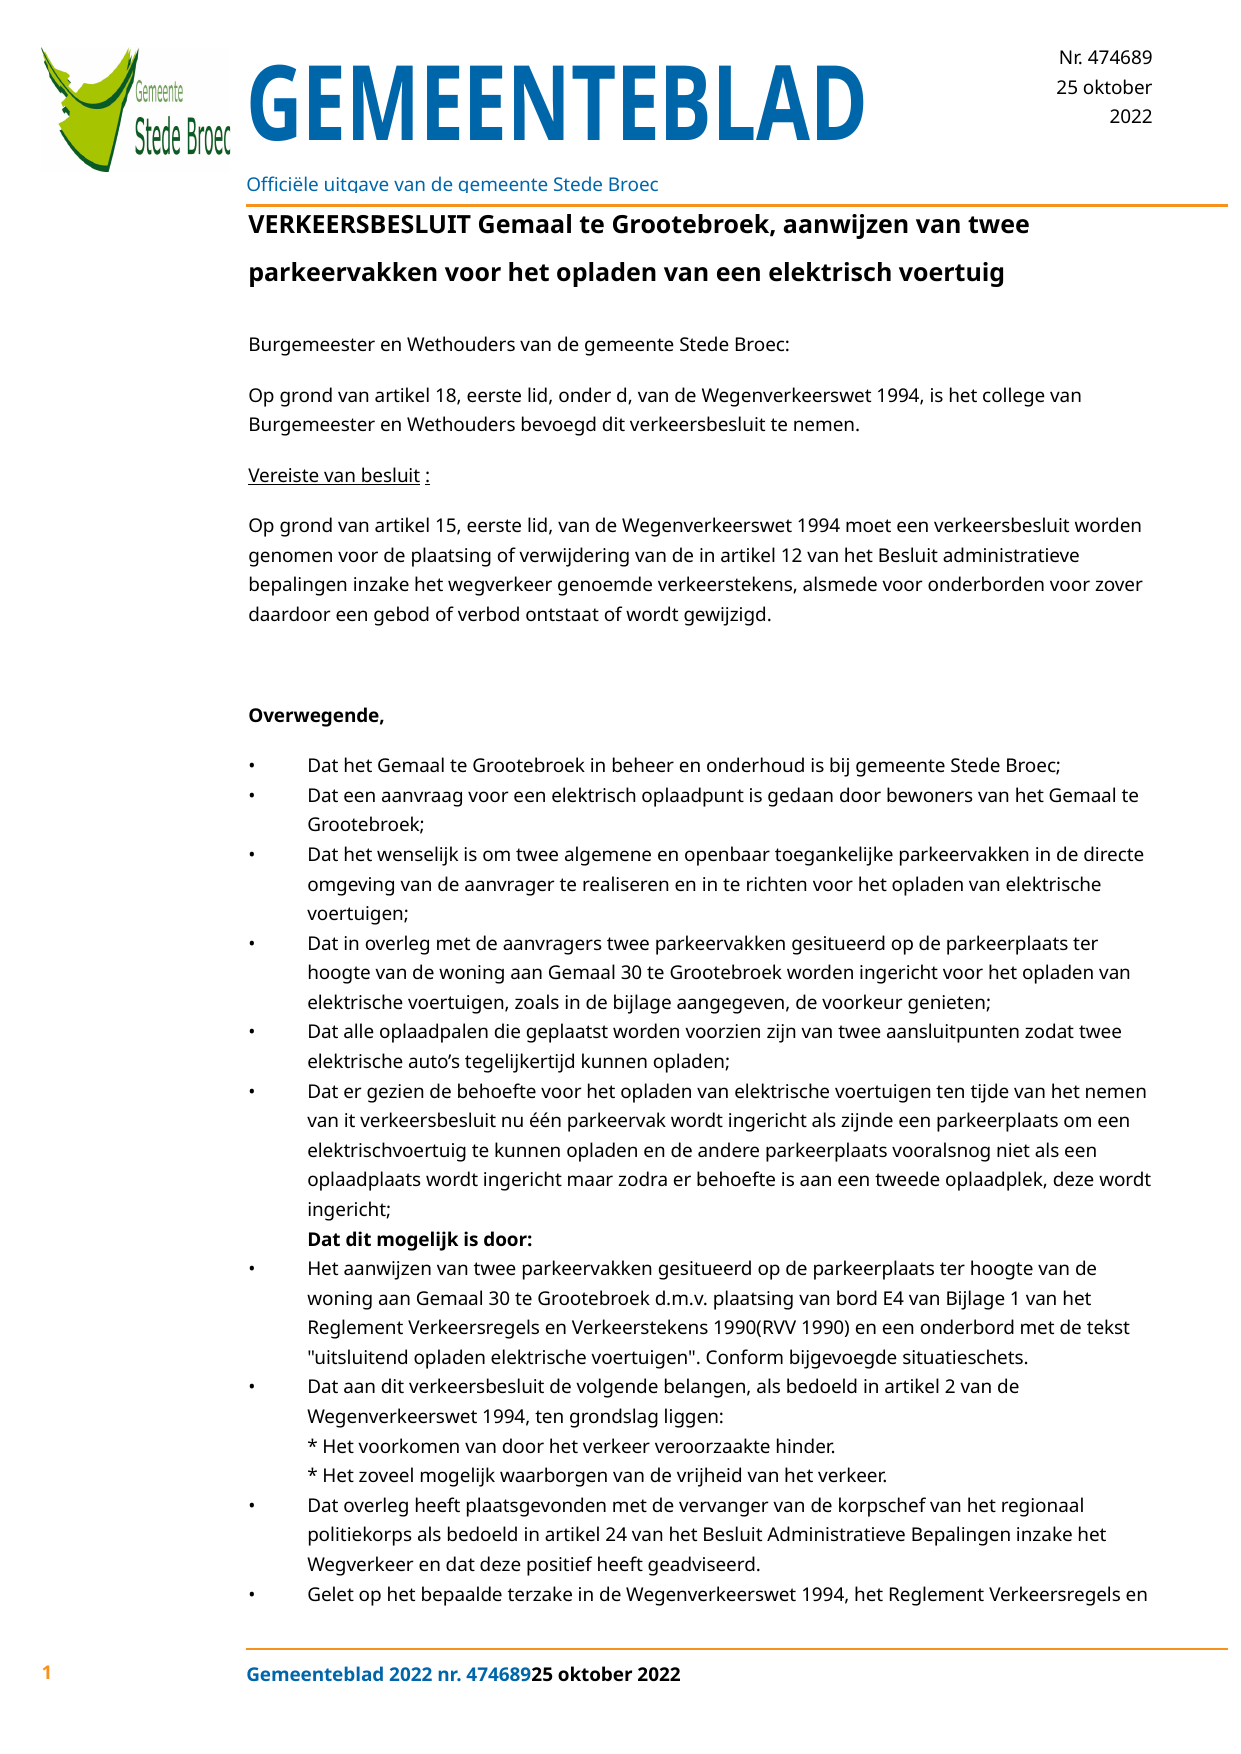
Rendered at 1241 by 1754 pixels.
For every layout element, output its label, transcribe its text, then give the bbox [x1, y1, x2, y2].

list Dat een aanvraag voor een elektrisch oplaadpunt is gedaan door bewoners van het Gemaal te Grootebroek; [248, 782, 1152, 837]
list Dat overleg heeft plaatsgevonden met de vervanger van de korpschef van het regionaal politiekorps als bedoeld in artikel 24 van het Besluit Administratieve Bepalingen inzake het Wegverkeer en dat deze positief heeft geadviseerd. [248, 1492, 1152, 1577]
list Dat het Gemaal te Grootebroek in beheer en onderhoud is bij gemeente Stede Broec; [248, 752, 1152, 778]
list Dat alle oplaadpalen die geplaatst worden voorzien zijn van twee aansluitpunten zodat twee elektrische auto’s tegelijkertijd kunnen opladen; [248, 1019, 1152, 1074]
list Dat er gezien de behoefte voor het opladen van elektrische voertuigen ten tijde van het nemen van it verkeersbesluit nu één parkeervak wordt ingericht als zijnde een parkeerplaats om een elektrischvoertuig te kunnen opladen en de andere parkeerplaats vooralsnog niet als een oplaadplaats wordt ingericht maar zodra er behoefte is aan een tweede oplaadplek, deze wordt ingericht; [248, 1078, 1152, 1222]
list Het aanwijzen van twee parkeervakken gesitueerd op de parkeerplaats ter hoogte van de woning aan Gemaal 30 te Grootebroek d.m.v. plaatsing van bord E4 van Bijlage 1 van het Reglement Verkeersregels en Verkeerstekens 1990(RVV 1990) en een onderbord met de tekst "uitsluitend opladen elektrische voertuigen". Conform bijgevoegde situatieschets. [248, 1255, 1152, 1370]
list Gelet op het bepaalde terzake in de Wegenverkeerswet 1994, het Reglement Verkeersregels en [248, 1581, 1152, 1606]
text Vereiste van besluit : [248, 462, 1152, 488]
list Dat dit mogelijk is door: [248, 1226, 1152, 1251]
text Overwegende, [248, 702, 1152, 728]
list * Het zoveel mogelijk waarborgen van de vrijheid van het verkeer. [248, 1462, 1152, 1488]
list Dat aan dit verkeersbesluit de volgende belangen, als bedoeld in artikel 2 van de Wegenverkeerswet 1994, ten grondslag liggen: [248, 1374, 1152, 1429]
list * Het voorkomen van door het verkeer veroorzaakte hinder. [248, 1433, 1152, 1458]
text VERKEERSBESLUIT Gemaal te Grootebroek, aanwijzen van twee parkeervakken voor het opladen van een elektrisch voertuig [248, 207, 1152, 288]
picture [41, 47, 231, 172]
text Op grond van artikel 18, eerste lid, onder d, van de Wegenverkeerswet 1994, is het college van Burgemeester en Wethouders bevoegd dit verkeersbesluit te nemen. [248, 382, 1152, 437]
text Burgemeester en Wethouders van de gemeente Stede Broec: [248, 332, 1152, 357]
list Dat in overleg met de aanvragers twee parkeervakken gesitueerd op de parkeerplaats ter hoogte van de woning aan Gemaal 30 te Grootebroek worden ingericht voor het opladen van elektrische voertuigen, zoals in de bijlage aangegeven, de voorkeur genieten; [248, 930, 1152, 1015]
list Dat het wenselijk is om twee algemene en openbaar toegankelijke parkeervakken in de directe omgeving van de aanvrager te realiseren en in te richten voor het opladen van elektrische voertuigen; [248, 841, 1152, 926]
text Op grond van artikel 15, eerste lid, van de Wegenverkeerswet 1994 moet een verkeersbesluit worden genomen voor de plaatsing of verwijdering van de in artikel 12 van het Besluit administratieve bepalingen inzake het wegverkeer genoemde verkeerstekens, alsmede voor onderborden voor zover daardoor een gebod of verbod ontstaat of wordt gewijzigd. [248, 512, 1152, 627]
